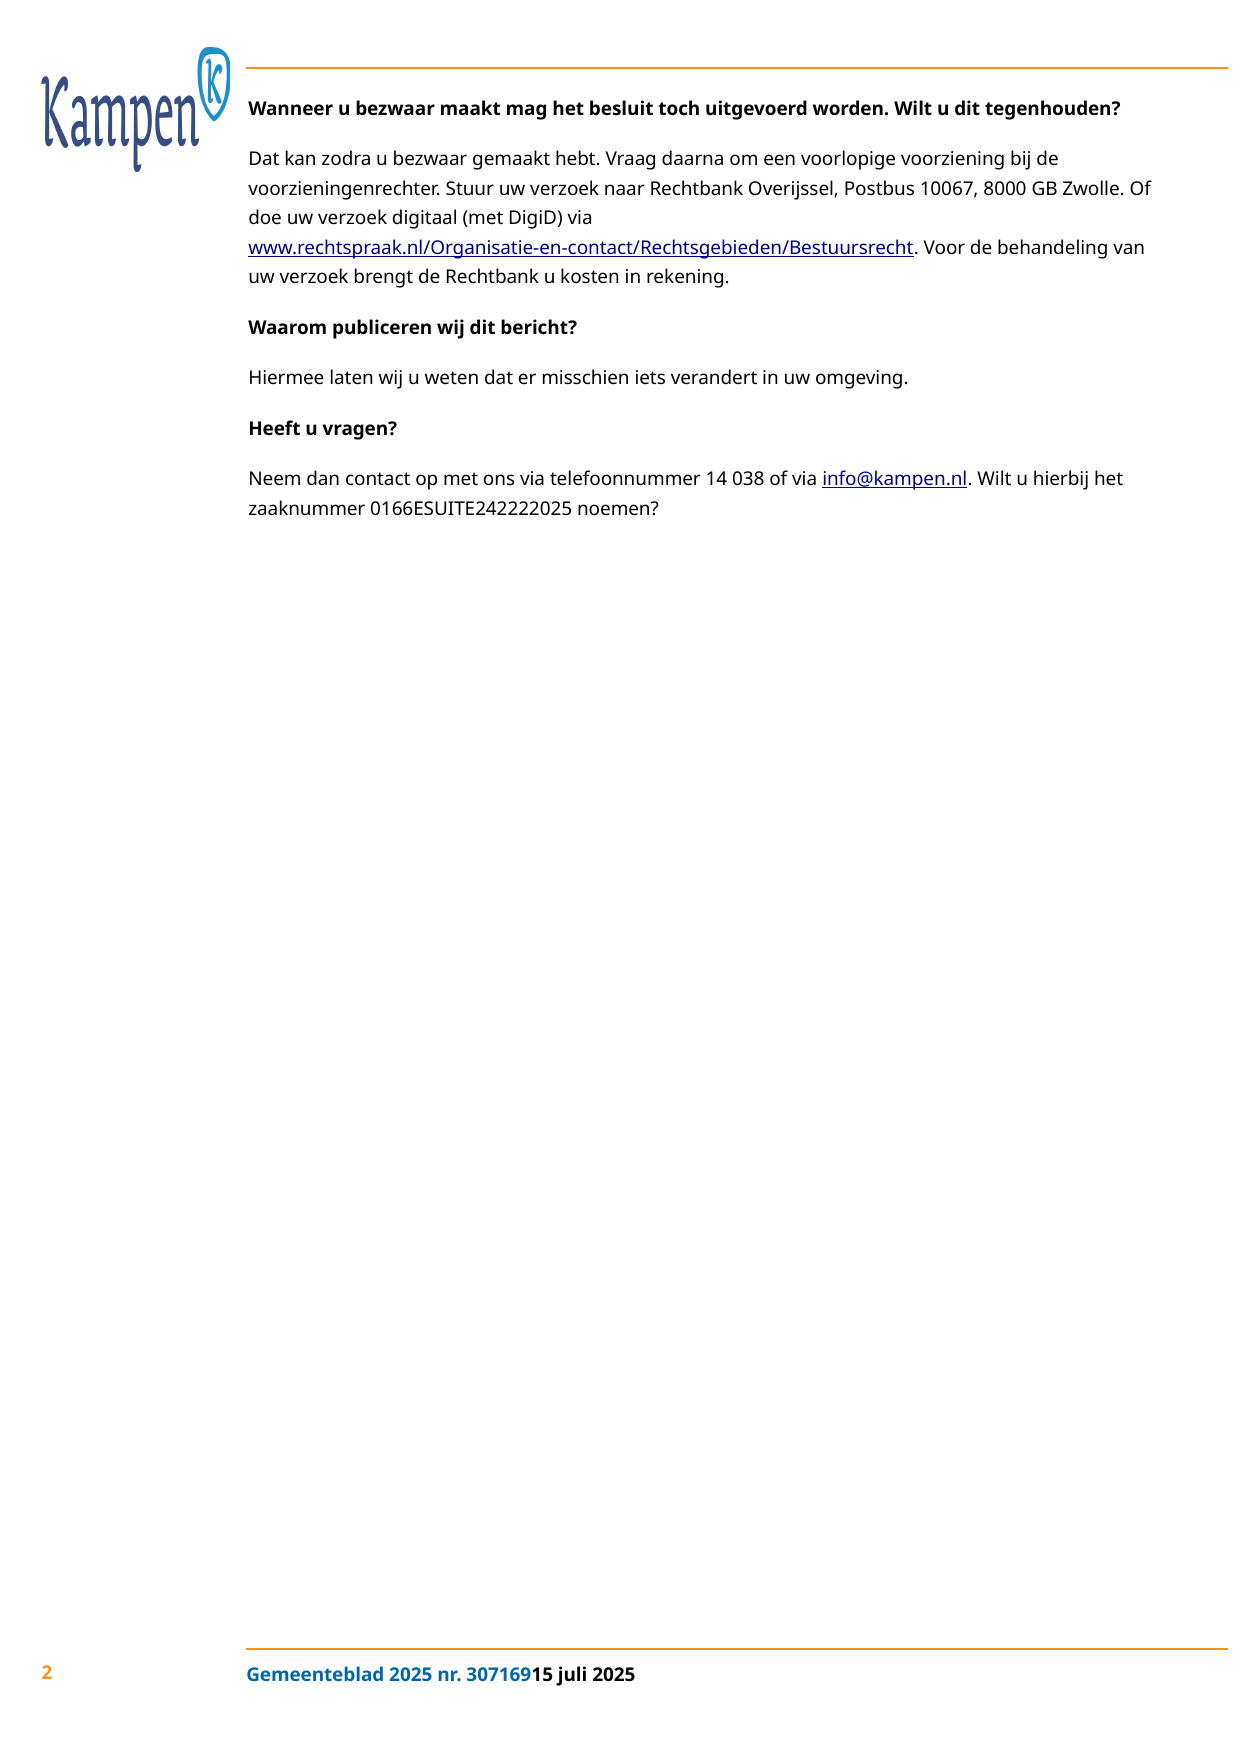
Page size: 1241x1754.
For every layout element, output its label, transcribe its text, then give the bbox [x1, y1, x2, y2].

text Dat kan zodra u bezwaar gemaakt hebt. Vraag daarna om een voorlopige voorziening bij de voorzieningenrechter. Stuur uw verzoek naar Rechtbank Overijssel, Postbus 10067, 8000 GB Zwolle. Of doe uw verzoek digitaal (met DigiD) via www.rechtspraak.nl/Organisatie-en-contact/Rechtsgebieden/Bestuursrecht. Voor de behandeling van uw verzoek brengt de Rechtbank u kosten in rekening. [248, 145, 1152, 289]
text Wanneer u bezwaar maakt mag het besluit toch uitgevoerd worden. Wilt u dit tegenhouden? [248, 95, 1152, 121]
text Waarom publiceren wij dit bericht? [248, 314, 1152, 340]
text Neem dan contact op met ons via telefoonnummer 14 038 of via info@kampen.nl. Wilt u hierbij het zaaknummer 0166ESUITE242222025 noemen? [248, 465, 1152, 521]
text Heeft u vragen? [248, 415, 1152, 441]
picture [41, 47, 231, 172]
text Hiermee laten wij u weten dat er misschien iets verandert in uw omgeving. [248, 364, 1152, 390]
